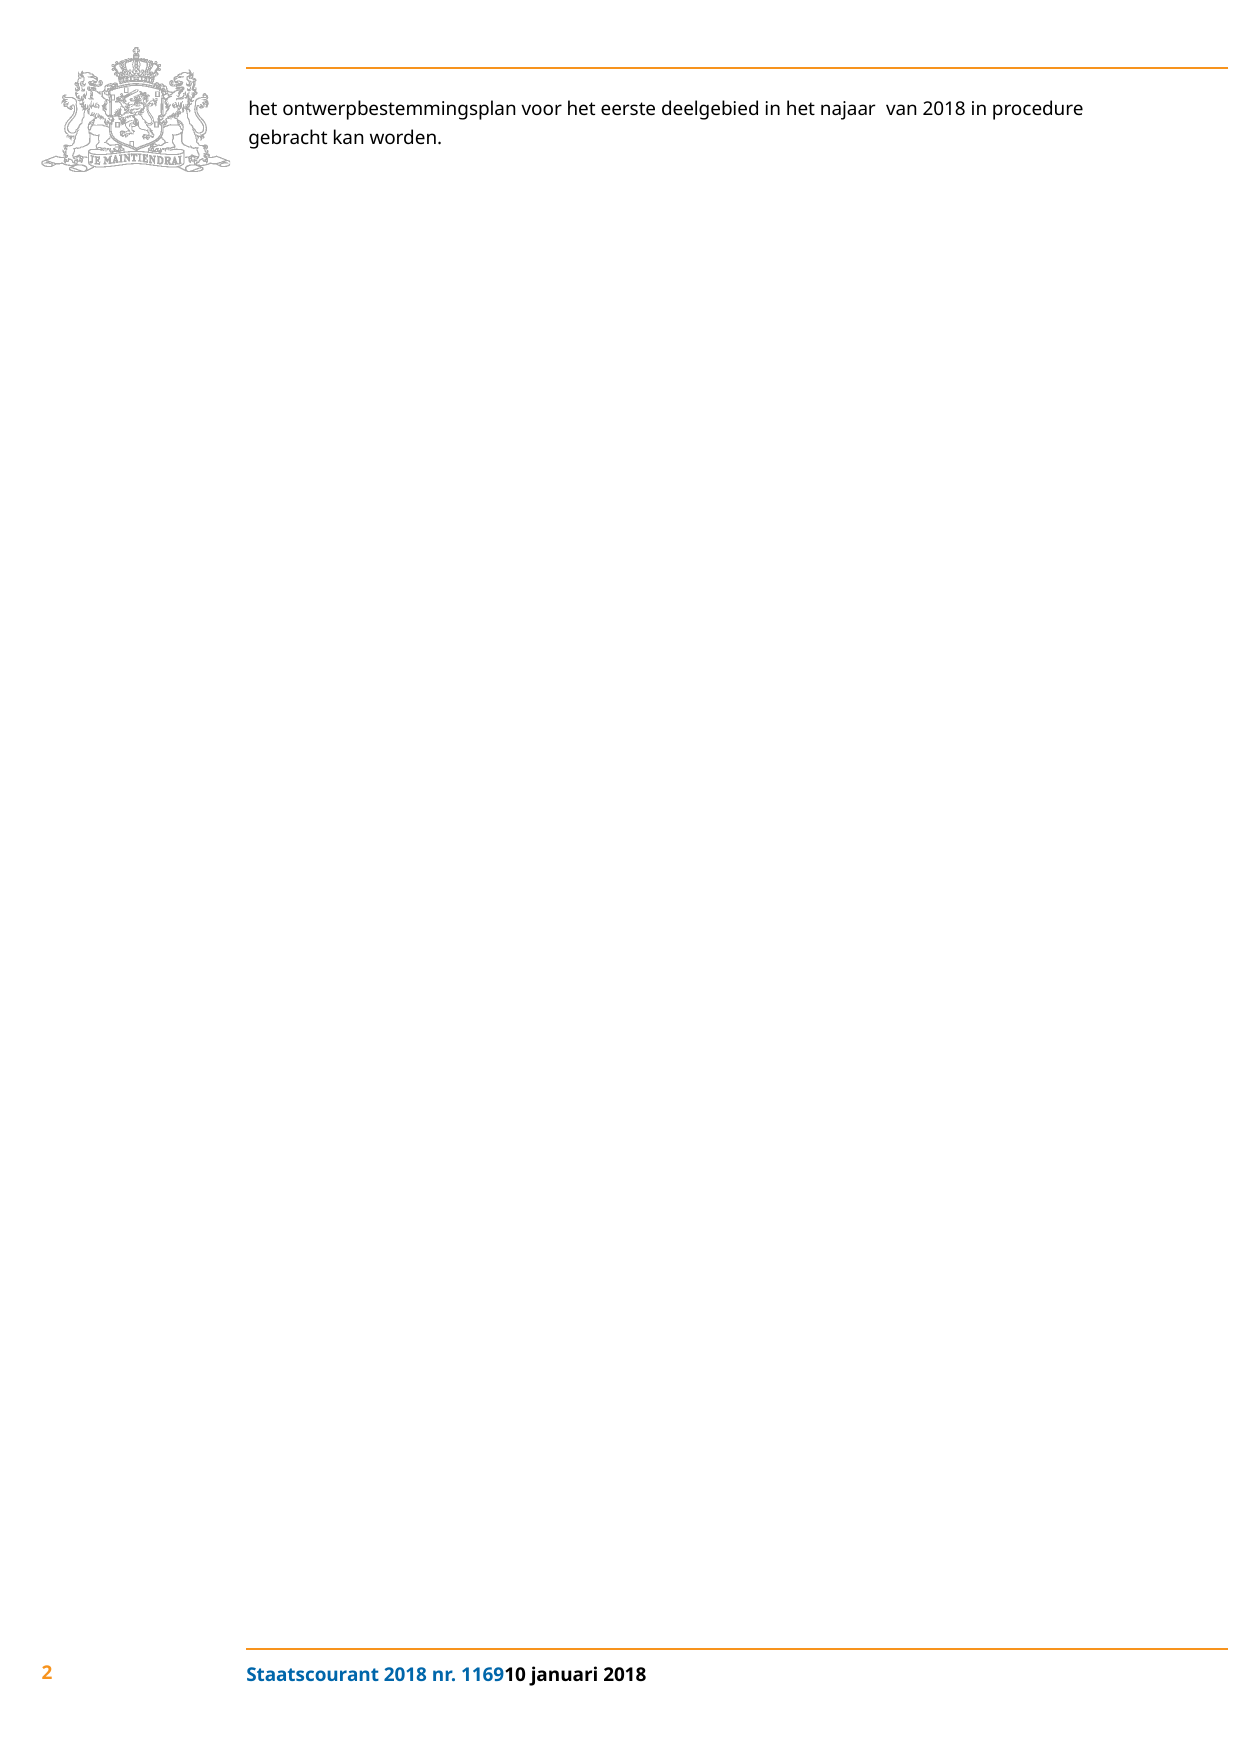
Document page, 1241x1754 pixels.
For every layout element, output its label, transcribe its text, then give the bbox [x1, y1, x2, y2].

text het ontwerpbestemmingsplan voor het eerste deelgebied in het najaar van 2018 in procedure gebracht kan worden. [248, 95, 1152, 150]
picture [41, 47, 231, 172]
